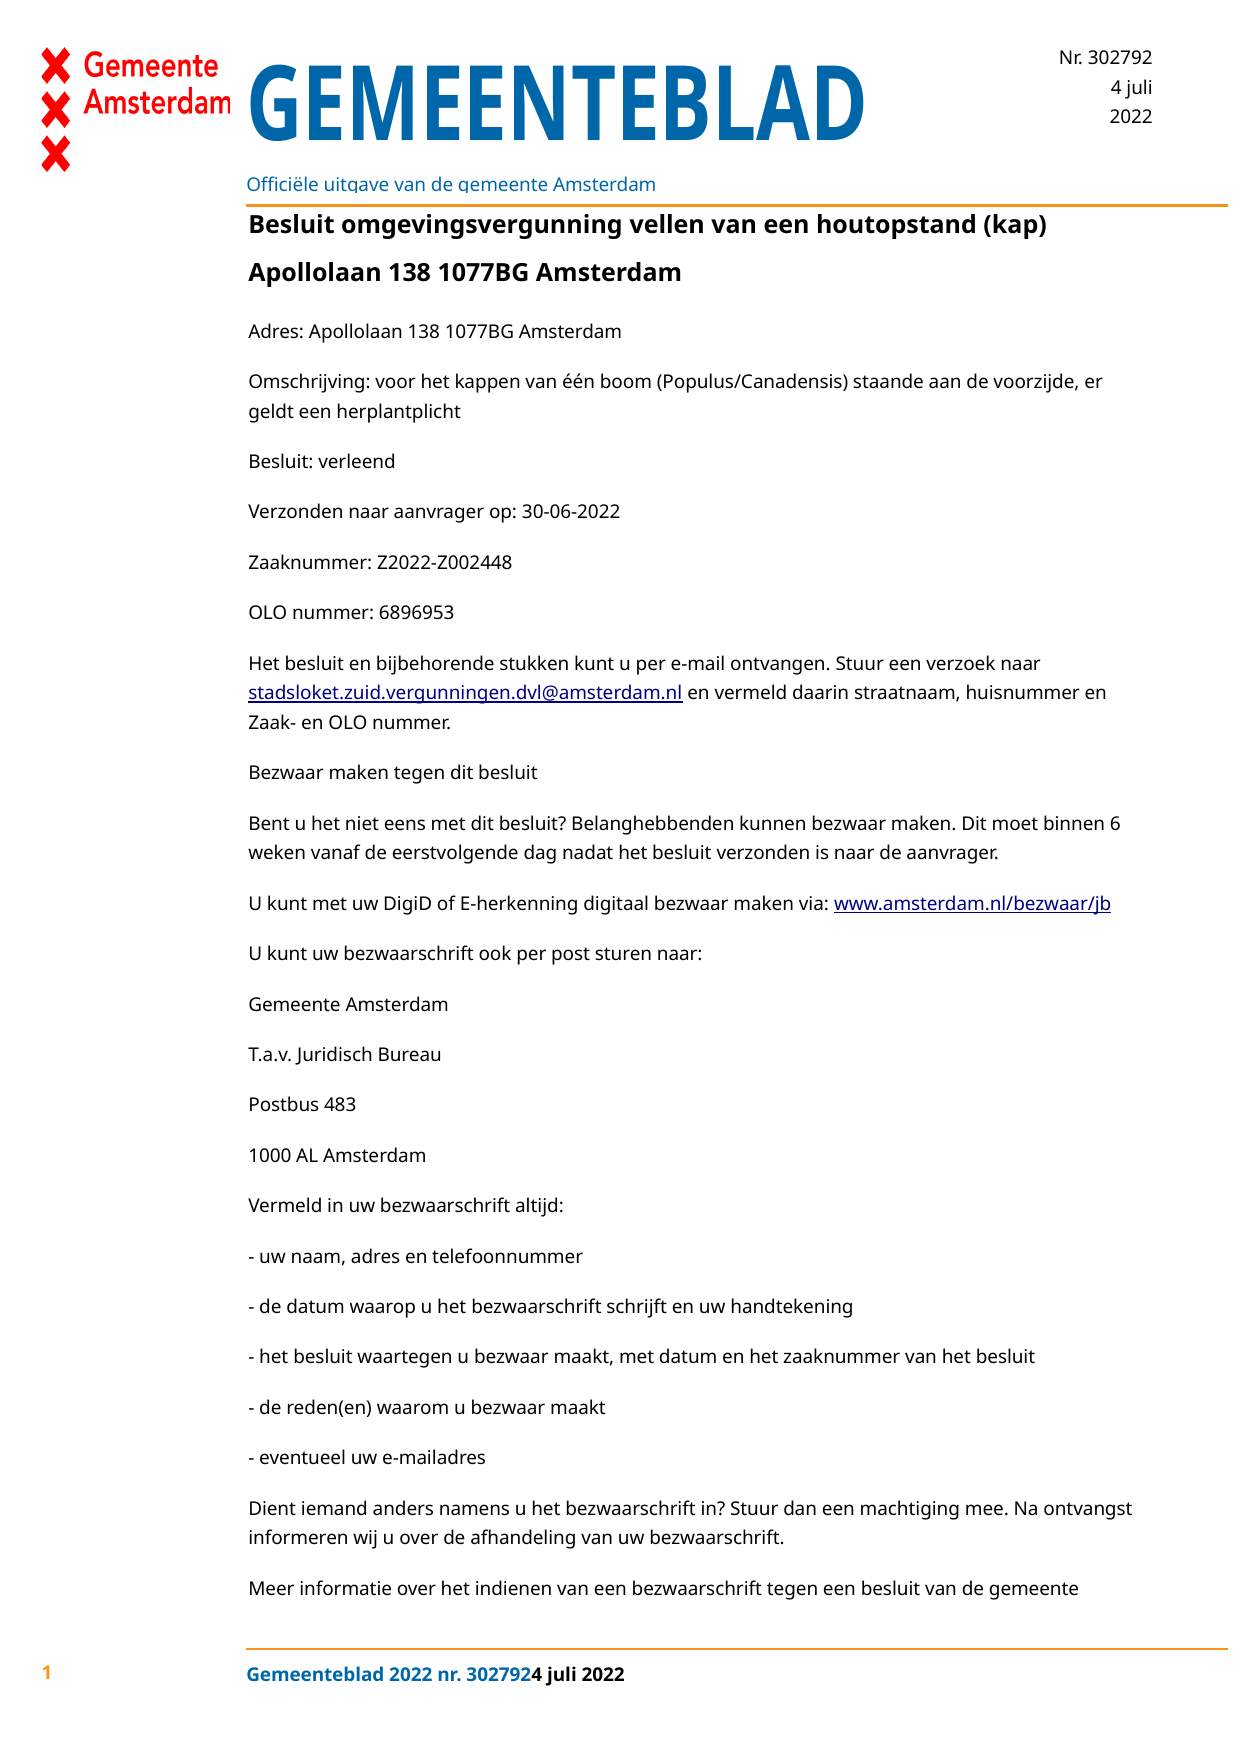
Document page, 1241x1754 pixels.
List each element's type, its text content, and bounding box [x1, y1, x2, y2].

text Omschrijving: voor het kappen van één boom (Populus/Canadensis) staande aan de voorzijde, er geldt een herplantplicht [248, 368, 1152, 424]
text Verzonden naar aanvrager op: 30-06-2022 [248, 499, 1152, 524]
text Besluit omgevingsvergunning vellen van een houtopstand (kap) Apollolaan 138 1077BG Amsterdam [248, 207, 1152, 288]
text T.a.v. Juridisch Bureau [248, 1041, 1152, 1067]
text Zaaknummer: Z2022-Z002448 [248, 549, 1152, 575]
text - eventueel uw e-mailadres [248, 1444, 1152, 1470]
text Het besluit en bijbehorende stukken kunt u per e-mail ontvangen. Stuur een verzoek naar stadsloket.zuid.vergunningen.dvl@amsterdam.nl en vermeld daarin straatnaam, huisnummer en Zaak- en OLO nummer. [248, 650, 1152, 735]
text 1000 AL Amsterdam [248, 1142, 1152, 1168]
text Postbus 483 [248, 1092, 1152, 1117]
text - uw naam, adres en telefoonnummer [248, 1243, 1152, 1269]
text Bezwaar maken tegen dit besluit [248, 759, 1152, 785]
text Meer informatie over het indienen van een bezwaarschrift tegen een besluit van de gemeente [248, 1575, 1152, 1601]
text Dient iemand anders namens u het bezwaarschrift in? Stuur dan een machtiging mee. Na ontvangst informeren wij u over de afhandeling van uw bezwaarschrift. [248, 1495, 1152, 1550]
text - de reden(en) waarom u bezwaar maakt [248, 1394, 1152, 1420]
text U kunt uw bezwaarschrift ook per post sturen naar: [248, 940, 1152, 966]
text U kunt met uw DigiD of E-herkenning digitaal bezwaar maken via: www.amsterdam.nl/bezwaar/jb [248, 890, 1152, 916]
text Adres: Apollolaan 138 1077BG Amsterdam [248, 318, 1152, 344]
text Vermeld in uw bezwaarschrift altijd: [248, 1192, 1152, 1218]
text - de datum waarop u het bezwaarschrift schrijft en uw handtekening [248, 1293, 1152, 1319]
text OLO nummer: 6896953 [248, 599, 1152, 625]
text - het besluit waartegen u bezwaar maakt, met datum en het zaaknummer van het besluit [248, 1344, 1152, 1369]
text Bent u het niet eens met dit besluit? Belanghebbenden kunnen bezwaar maken. Dit moet binnen 6 weken vanaf de eerstvolgende dag nadat het besluit verzonden is naar de aanvrager. [248, 810, 1152, 865]
text Gemeente Amsterdam [248, 991, 1152, 1017]
picture [41, 47, 231, 172]
text Besluit: verleend [248, 448, 1152, 474]
